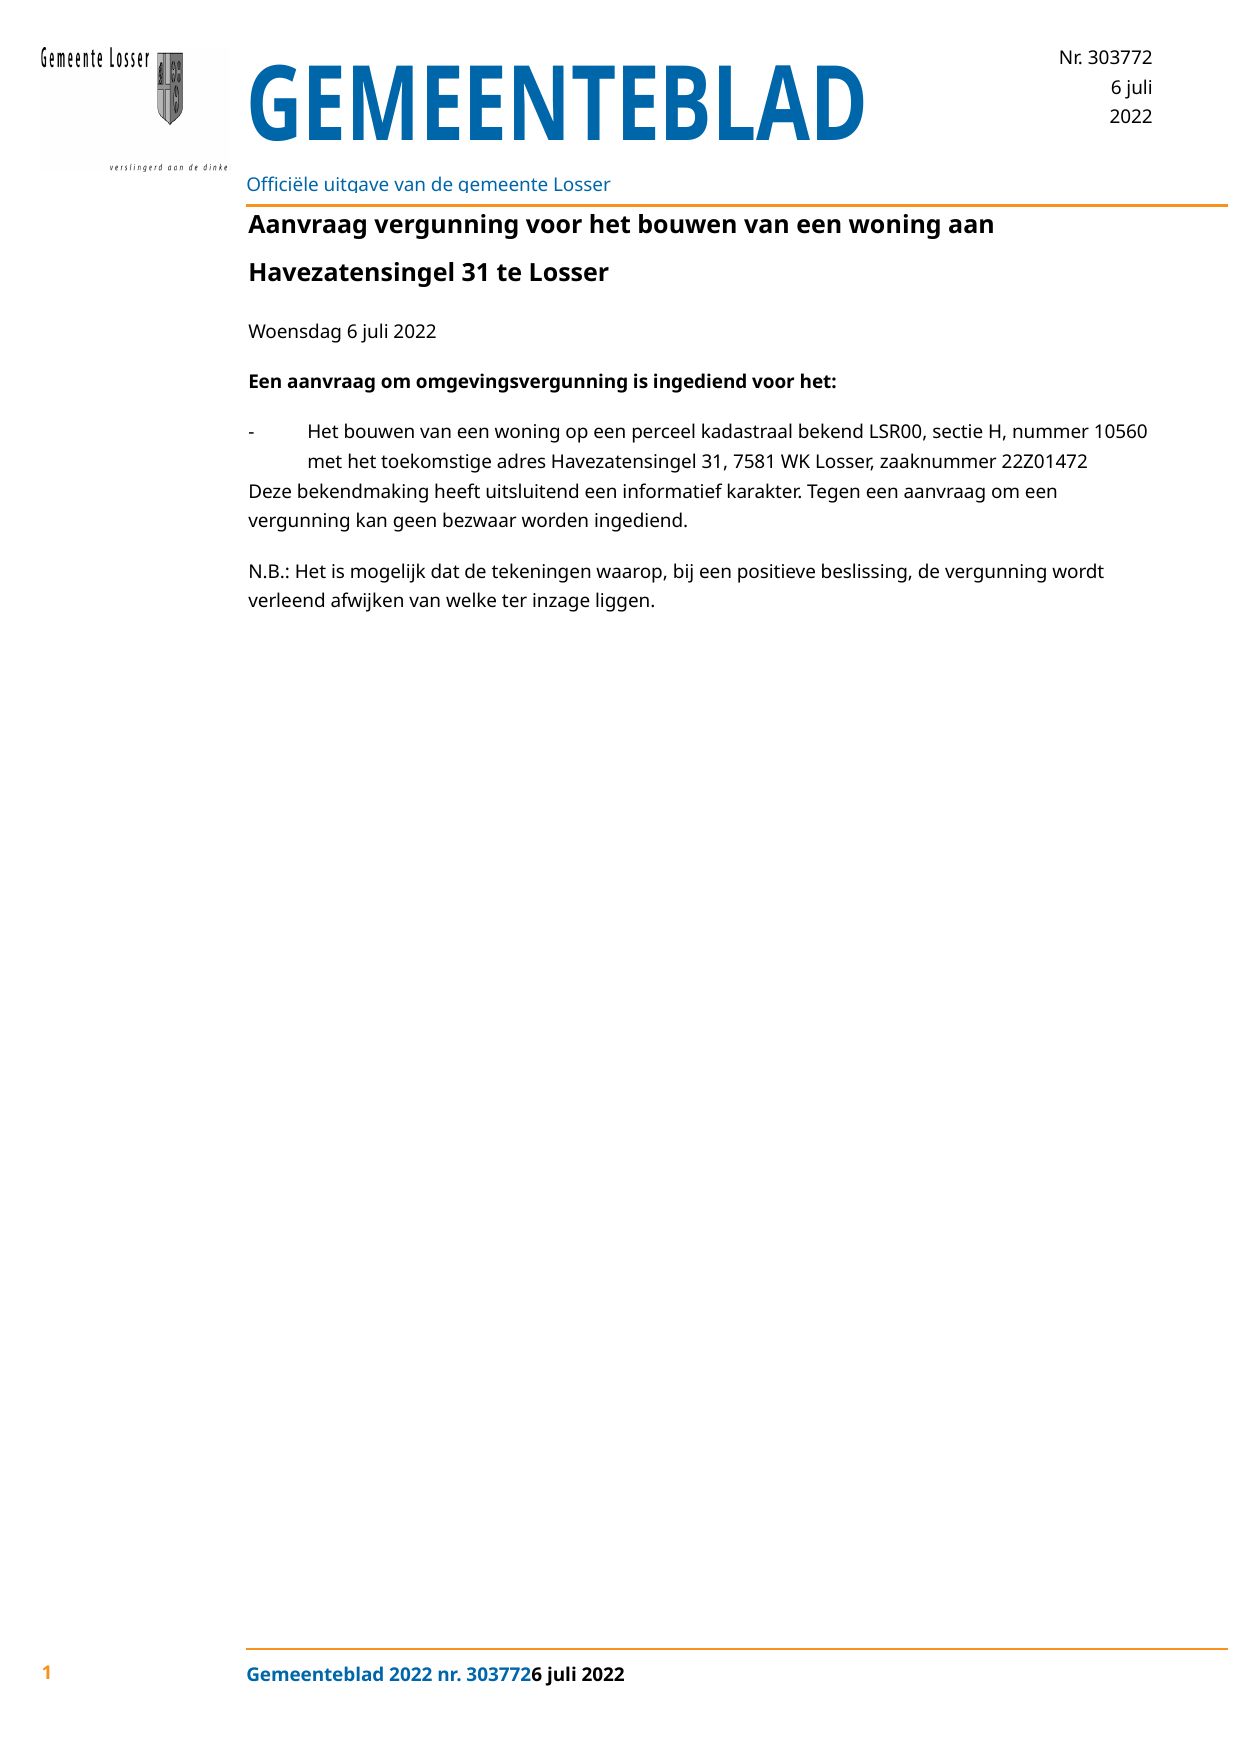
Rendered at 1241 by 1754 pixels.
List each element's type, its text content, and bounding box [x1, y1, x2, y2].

text Woensdag 6 juli 2022 [248, 318, 1152, 344]
text Deze bekendmaking heeft uitsluitend een informatief karakter. Tegen een aanvraag om een vergunning kan geen bezwaar worden ingediend. [248, 478, 1152, 533]
text N.B.: Het is mogelijk dat de tekeningen waarop, bij een positieve beslissing, de vergunning wordt verleend afwijken van welke ter inzage liggen. [248, 558, 1152, 613]
picture [41, 47, 231, 172]
text Aanvraag vergunning voor het bouwen van een woning aan Havezatensingel 31 te Losser [248, 207, 1152, 288]
text Een aanvraag om omgevingsvergunning is ingediend voor het: [248, 368, 1152, 394]
list Het bouwen van een woning op een perceel kadastraal bekend LSR00, sectie H, nummer 10560 met het toekomstige adres Havezatensingel 31, 7581 WK Losser, zaaknummer 22Z01472 [248, 419, 1152, 474]
